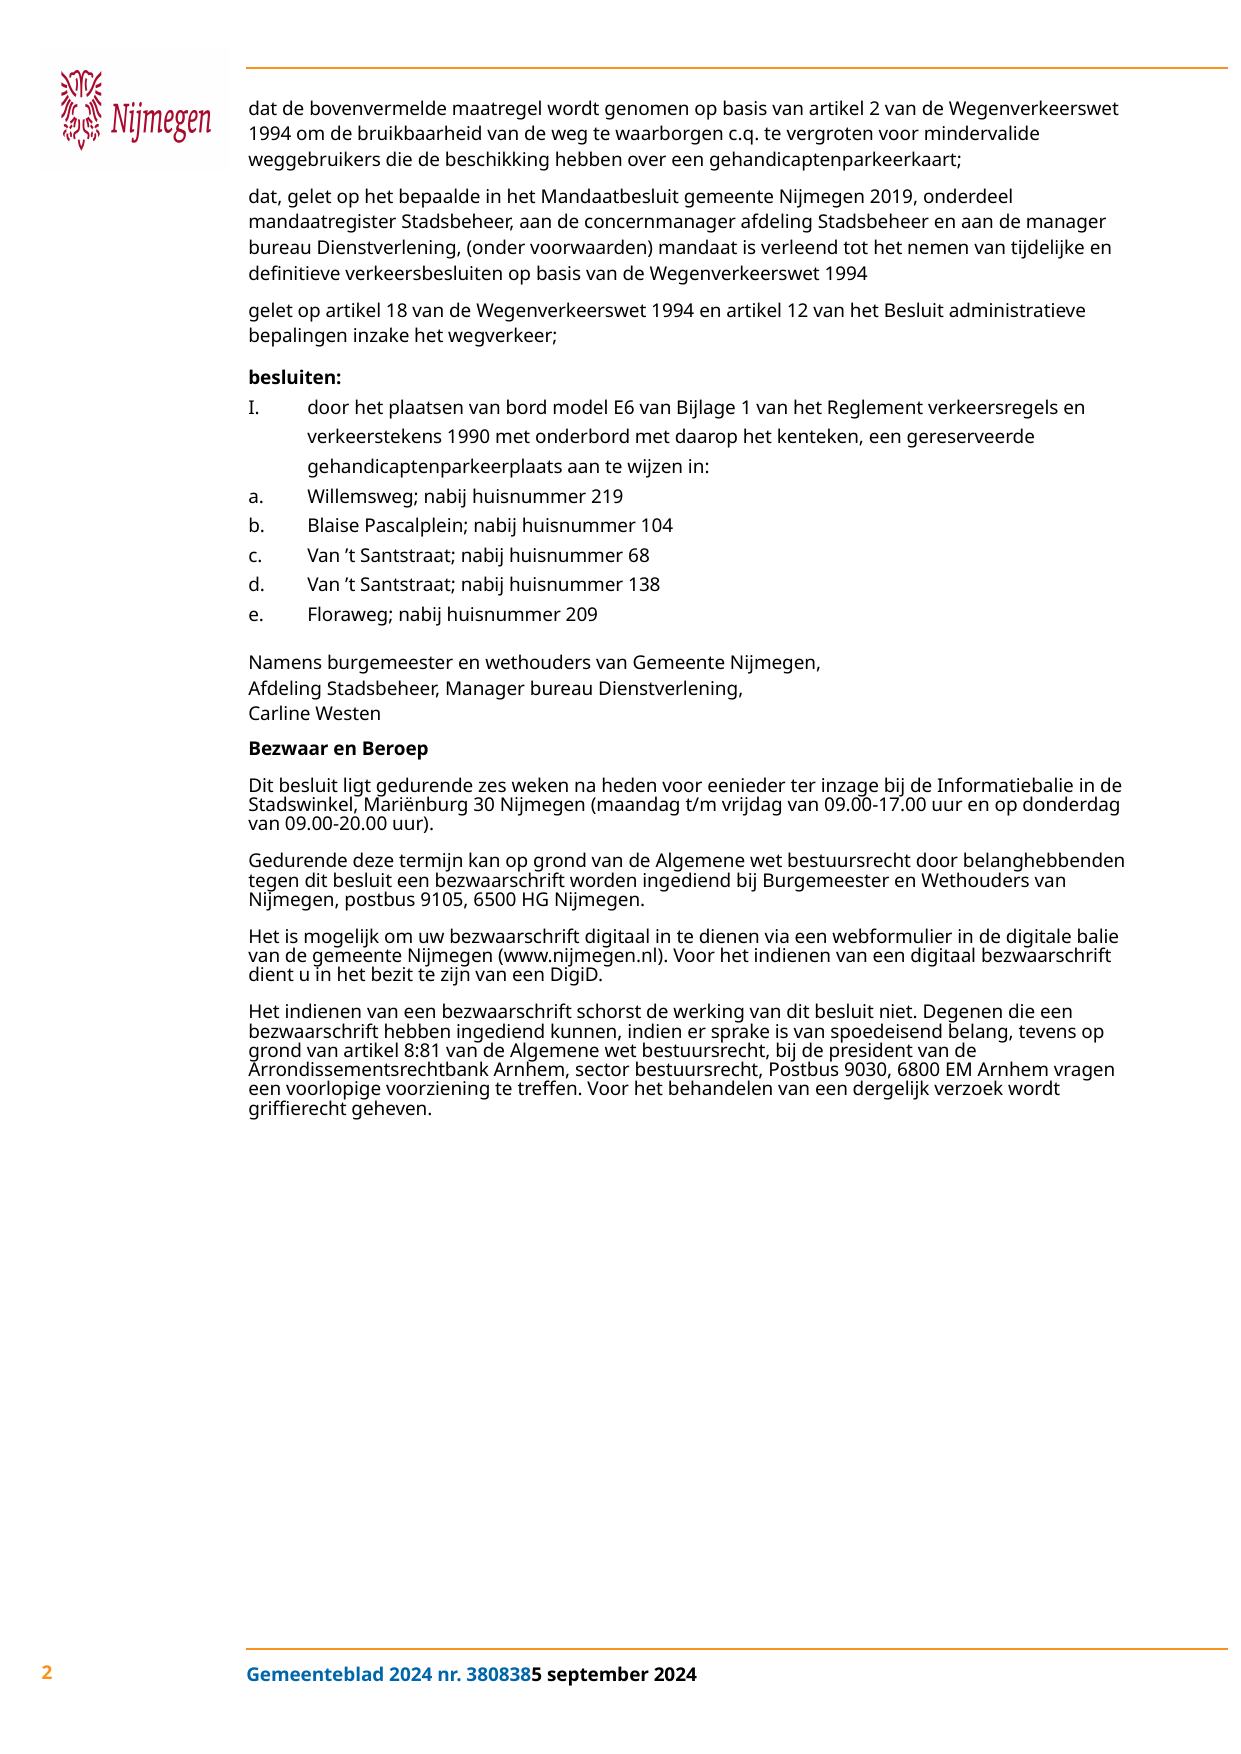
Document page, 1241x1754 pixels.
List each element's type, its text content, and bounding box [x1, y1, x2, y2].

list door het plaatsen van bord model E6 van Bijlage 1 van het Reglement verkeersregels en verkeerstekens 1990 met onderbord met daarop het kenteken, een gereserveerde gehandicaptenparkeerplaats aan te wijzen in: [248, 394, 1152, 479]
list Floraweg; nabij huisnummer 209 [248, 601, 1152, 627]
text Dit besluit ligt gedurende zes weken na heden voor eenieder ter inzage bij de Informatiebalie in de Stadswinkel, Mariënburg 30 Nijmegen (maandag t/m vrijdag van 09.00-17.00 uur en op donderdag van 09.00-20.00 uur). [248, 777, 1152, 834]
picture [41, 47, 231, 172]
text dat, gelet op het bepaalde in het Mandaatbesluit gemeente Nijmegen 2019, onderdeel mandaatregister Stadsbeheer, aan de concernmanager afdeling Stadsbeheer en aan de manager bureau Dienstverlening, (onder voorwaarden) mandaat is verleend tot het nemen van tijdelijke en definitieve verkeersbesluiten op basis van de Wegenverkeerswet 1994 [248, 183, 1152, 286]
text gelet op artikel 18 van de Wegenverkeerswet 1994 en artikel 12 van het Besluit administratieve bepalingen inzake het wegverkeer; [248, 297, 1152, 348]
text besluiten: [248, 364, 1152, 390]
text Het indienen van een bezwaarschrift schorst de werking van dit besluit niet. Degenen die een bezwaarschrift hebben ingediend kunnen, indien er sprake is van spoedeisend belang, tevens op grond van artikel 8:81 van de Algemene wet bestuursrecht, bij de president van de Arrondissementsrechtbank Arnhem, sector bestuursrecht, Postbus 9030, 6800 EM Arnhem vragen een voorlopige voorziening te treffen. Voor het behandelen van een dergelijk verzoek wordt griffierecht geheven. [248, 1003, 1152, 1119]
text Namens burgemeester en wethouders van Gemeente Nijmegen, [248, 649, 1152, 675]
text Carline Westen [248, 700, 1152, 726]
text Het is mogelijk om uw bezwaarschrift digitaal in te dienen via een webformulier in de digitale balie van de gemeente Nijmegen (www.nijmegen.nl). Voor het indienen van een digitaal bezwaarschrift dient u in het bezit te zijn van een DigiD. [248, 928, 1152, 986]
list Van ’t Santstraat; nabij huisnummer 68 [248, 542, 1152, 568]
list Blaise Pascalplein; nabij huisnummer 104 [248, 512, 1152, 538]
list Willemsweg; nabij huisnummer 219 [248, 483, 1152, 508]
text Afdeling Stadsbeheer, Manager bureau Dienstverlening, [248, 675, 1152, 700]
list Van ’t Santstraat; nabij huisnummer 138 [248, 572, 1152, 597]
text Bezwaar en Beroep [248, 740, 1152, 759]
text dat de bovenvermelde maatregel wordt genomen op basis van artikel 2 van de Wegenverkeerswet 1994 om de bruikbaarheid van de weg te waarborgen c.q. te vergroten voor mindervalide weggebruikers die de beschikking hebben over een gehandicaptenparkeerkaart; [248, 95, 1152, 172]
text Gedurende deze termijn kan op grond van de Algemene wet bestuursrecht door belanghebbenden tegen dit besluit een bezwaarschrift worden ingediend bij Burgemeester en Wethouders van Nijmegen, postbus 9105, 6500 HG Nijmegen. [248, 852, 1152, 910]
